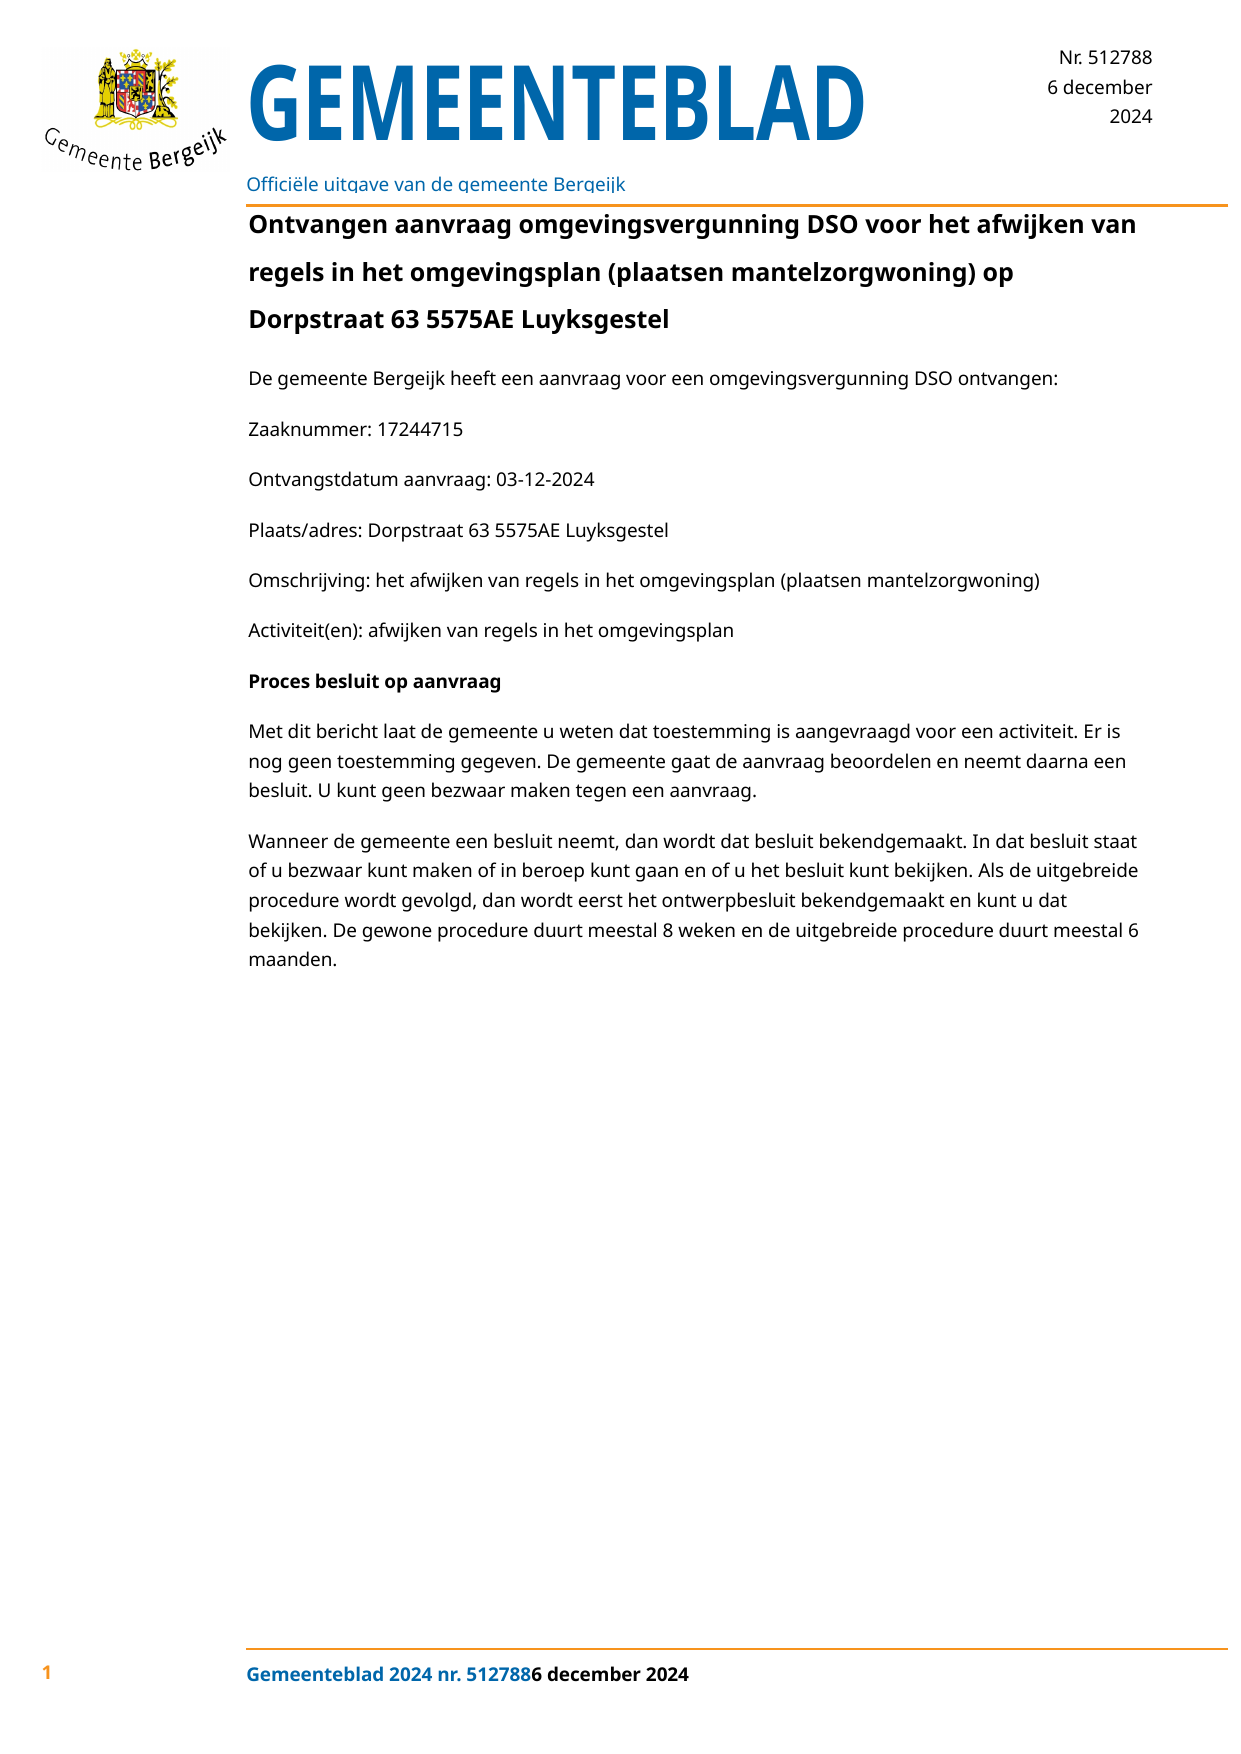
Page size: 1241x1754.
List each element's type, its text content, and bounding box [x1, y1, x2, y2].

text Activiteit(en): afwijken van regels in het omgevingsplan [248, 618, 1152, 643]
text Zaaknummer: 17244715 [248, 416, 1152, 442]
text Met dit bericht laat de gemeente u weten dat toestemming is aangevraagd voor een activiteit. Er is nog geen toestemming gegeven. De gemeente gaat de aanvraag beoordelen en neemt daarna een besluit. U kunt geen bezwaar maken tegen een aanvraag. [248, 718, 1152, 803]
text Ontvangen aanvraag omgevingsvergunning DSO voor het afwijken van regels in het omgevingsplan (plaatsen mantelzorgwoning) op Dorpstraat 63 5575AE Luyksgestel [248, 207, 1152, 336]
text De gemeente Bergeijk heeft een aanvraag voor een omgevingsvergunning DSO ontvangen: [248, 366, 1152, 391]
text Wanneer de gemeente een besluit neemt, dan wordt dat besluit bekendgemaakt. In dat besluit staat of u bezwaar kunt maken of in beroep kunt gaan en of u het besluit kunt bekijken. Als de uitgebreide procedure wordt gevolgd, dan wordt eerst het ontwerpbesluit bekendgemaakt en kunt u dat bekijken. De gewone procedure duurt meestal 8 weken en de uitgebreide procedure duurt meestal 6 maanden. [248, 828, 1152, 972]
text Omschrijving: het afwijken van regels in het omgevingsplan (plaatsen mantelzorgwoning) [248, 567, 1152, 593]
picture [41, 47, 231, 172]
text Proces besluit op aanvraag [248, 668, 1152, 694]
text Plaats/adres: Dorpstraat 63 5575AE Luyksgestel [248, 517, 1152, 542]
text Ontvangstdatum aanvraag: 03-12-2024 [248, 466, 1152, 492]
